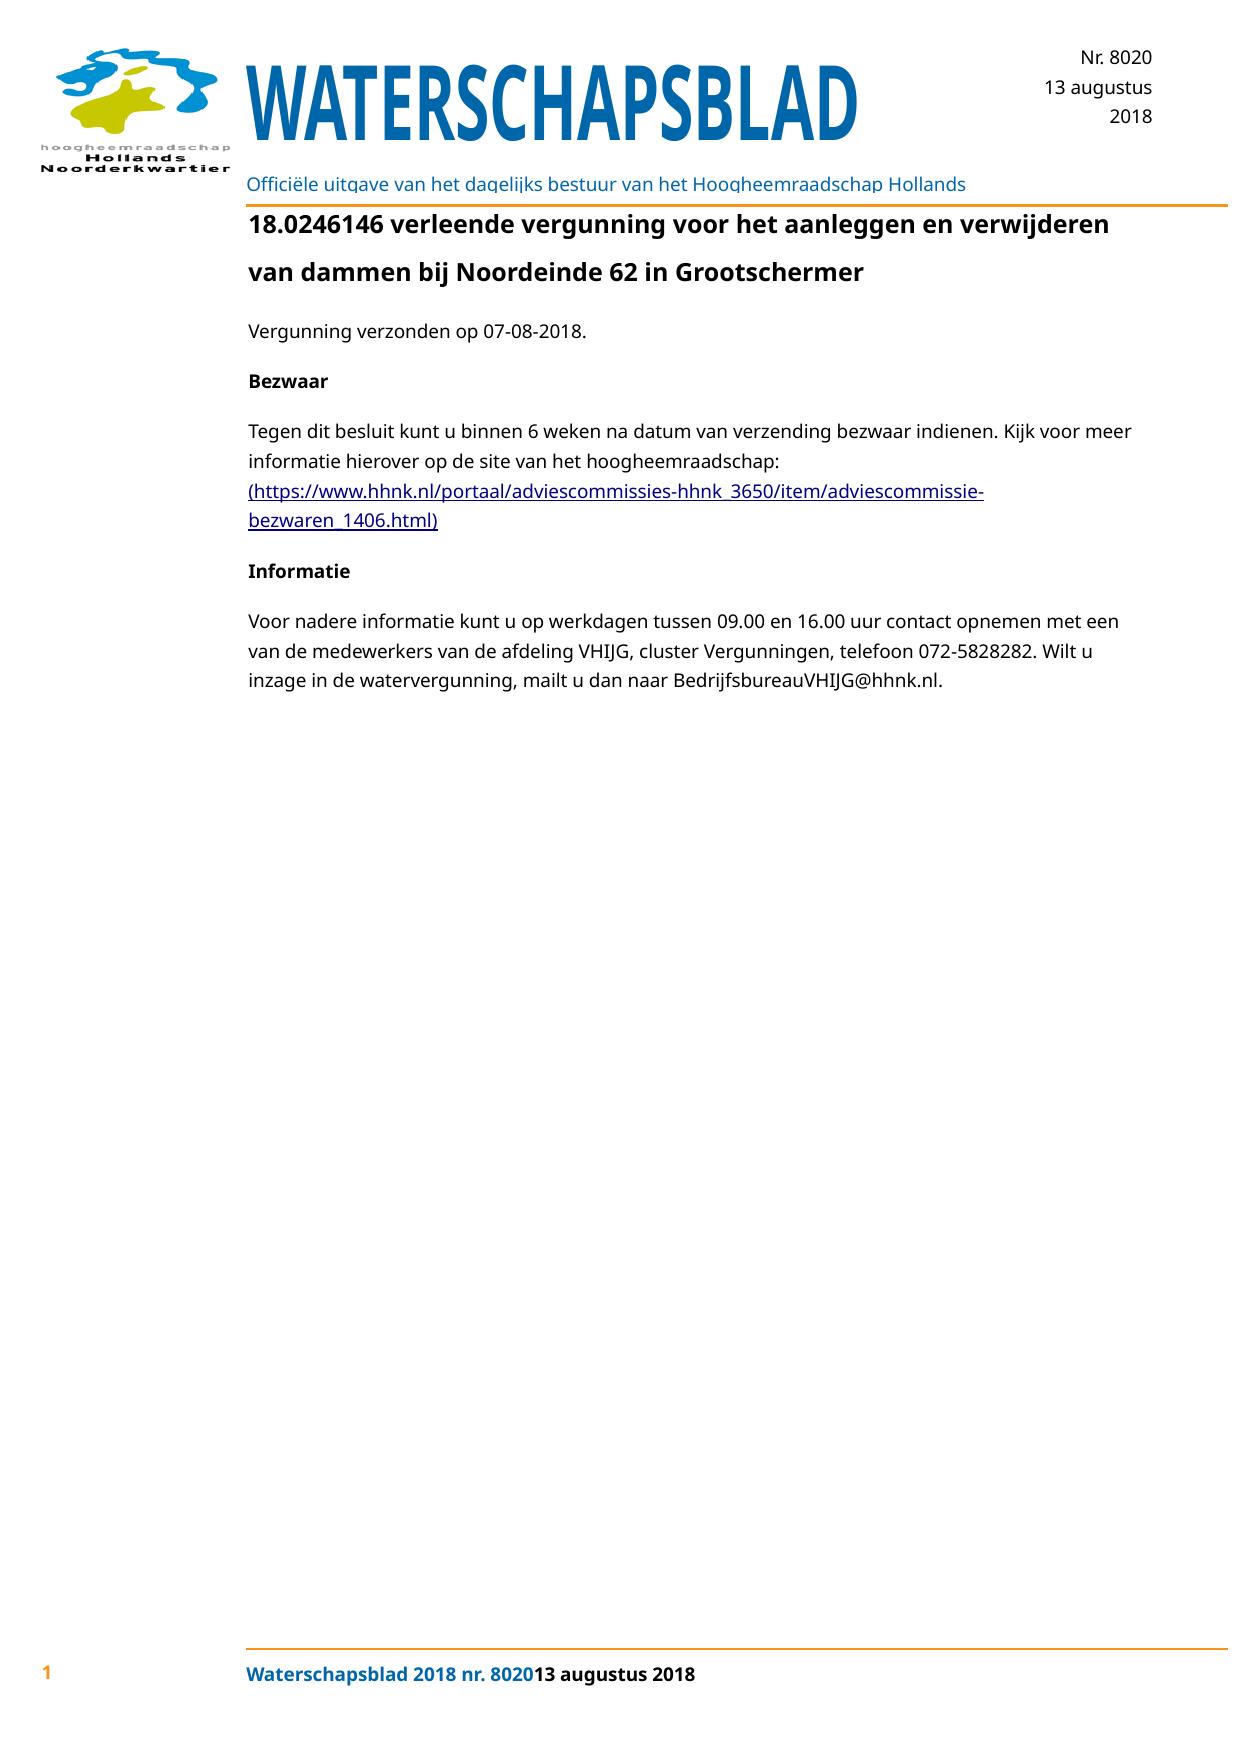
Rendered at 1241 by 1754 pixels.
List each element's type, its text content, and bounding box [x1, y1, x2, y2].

text Tegen dit besluit kunt u binnen 6 weken na datum van verzending bezwaar indienen. Kijk voor meer informatie hierover op de site van het hoogheemraadschap: (https://www.hhnk.nl/portaal/adviescommissies-hhnk_3650/item/adviescommissie-bezwaren_1406.html) [248, 419, 1152, 533]
text Informatie [248, 558, 1152, 584]
text Bezwaar [248, 368, 1152, 394]
text Voor nadere informatie kunt u op werkdagen tussen 09.00 en 16.00 uur contact opnemen met een van de medewerkers van de afdeling VHIJG, cluster Vergunningen, telefoon 072-5828282. Wilt u inzage in de watervergunning, mailt u dan naar BedrijfsbureauVHIJG@hhnk.nl. [248, 608, 1152, 693]
text 18.0246146 verleende vergunning voor het aanleggen en verwijderen van dammen bij Noordeinde 62 in Grootschermer [248, 207, 1152, 288]
picture [41, 47, 231, 172]
text Vergunning verzonden op 07-08-2018. [248, 318, 1152, 344]
